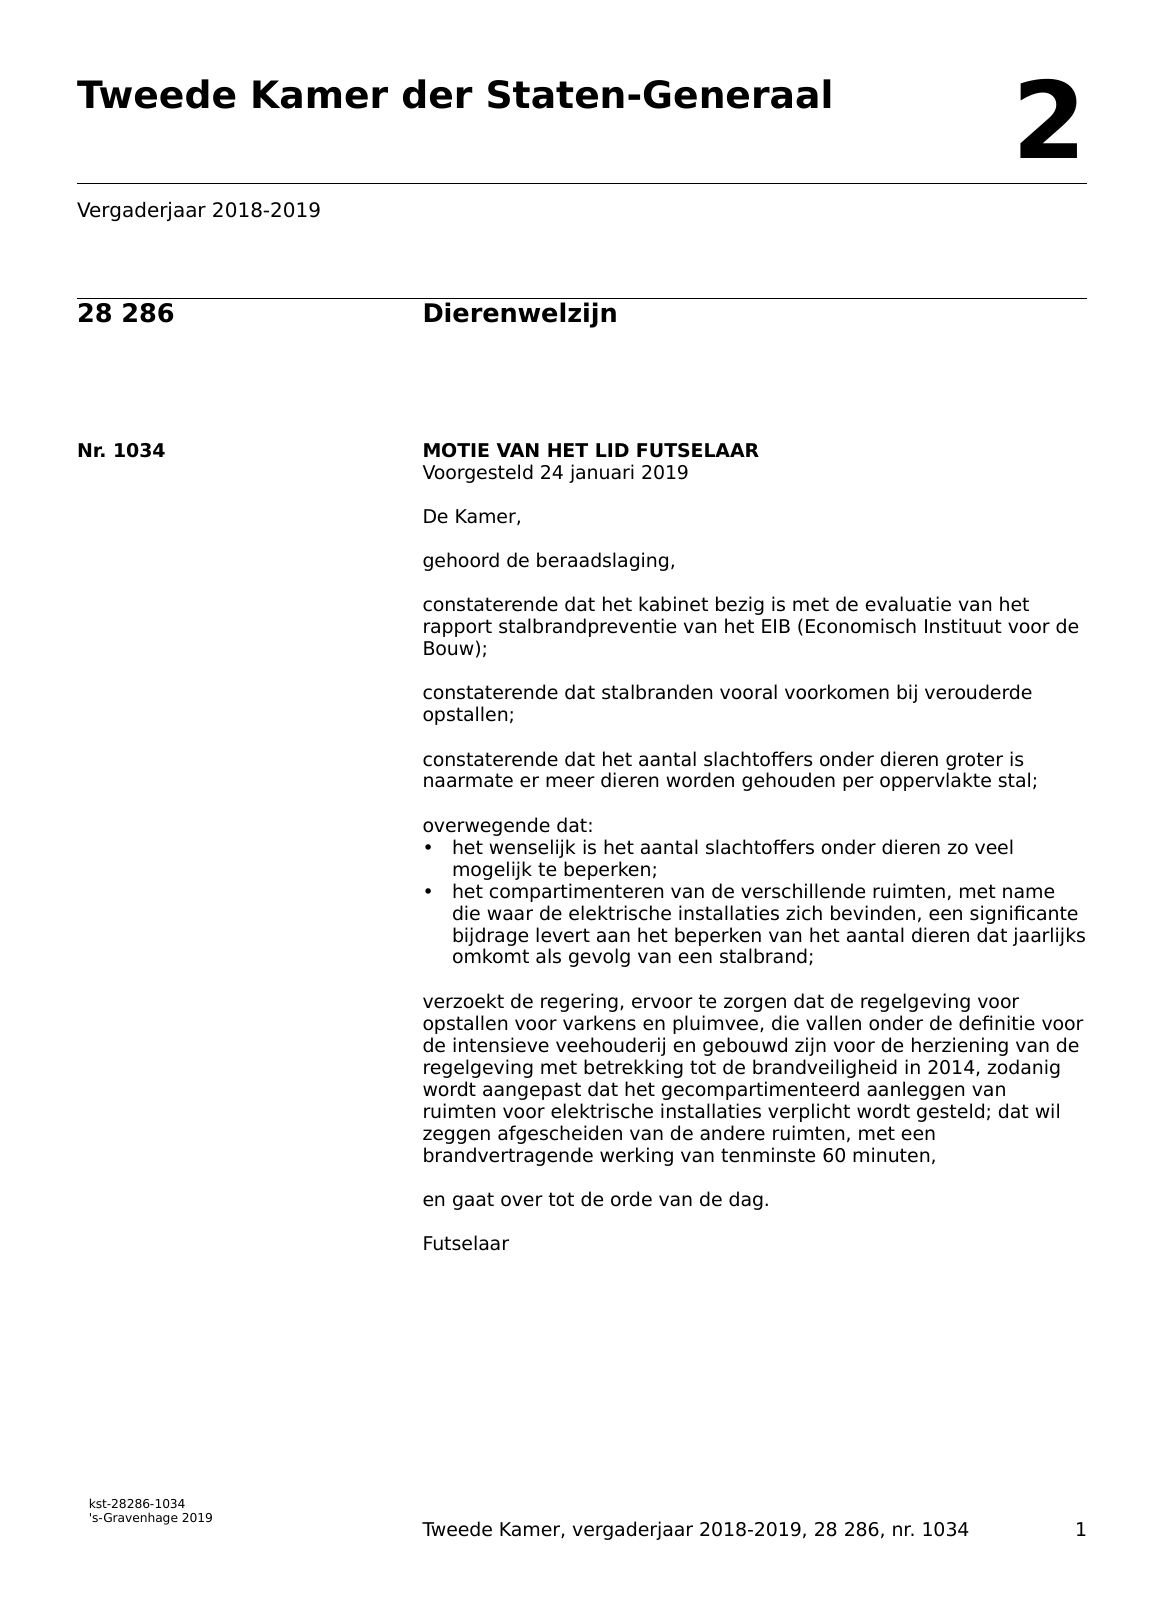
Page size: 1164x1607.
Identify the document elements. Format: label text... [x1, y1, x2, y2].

text en gaat over tot de orde van de dag. [422, 1189, 1087, 1211]
text 's-Gravenhage 2019 [88, 1511, 323, 1525]
text gehoord de beraadslaging, [422, 550, 1087, 572]
table_header 2 [886, 59, 1087, 183]
text kst-28286-1034 [88, 1497, 323, 1511]
text Voorgesteld 24 januari 2019 [422, 462, 1087, 484]
table_header Tweede Kamer der Staten-Generaal [77, 59, 886, 183]
text • het wenselijk is het aantal slachtoffers onder dieren zo veel mogelijk te beperken; [422, 837, 1087, 881]
text overwegende dat: [422, 814, 1087, 837]
text constaterende dat stalbranden vooral voorkomen bij verouderde opstallen; [422, 682, 1087, 726]
text • het compartimenteren van de verschillende ruimten, met name die waar de elektrische installaties zich bevinden, een significante bijdrage levert aan het beperken van het aantal dieren dat jaarlijks omkomt als gevolg van een stalbrand; [422, 881, 1087, 968]
text constaterende dat het aantal slachtoffers onder dieren groter is naarmate er meer dieren worden gehouden per oppervlakte stal; [422, 748, 1087, 792]
text verzoekt de regering, ervoor te zorgen dat de regelgeving voor opstallen voor varkens en pluimvee, die vallen onder de definitie voor de intensieve veehouderij en gebouwd zijn voor de herziening van de regelgeving met betrekking tot de brandveiligheid in 2014, zodanig wordt aangepast dat het gecompartimenteerd aanleggen van ruimten voor elektrische installaties verplicht wordt gesteld; dat wil zeggen afgescheiden van de andere ruimten, met een brandvertragende werking van tenminste 60 minuten, [422, 991, 1087, 1166]
subtitle 28 286 Dierenwelzijn [77, 299, 1087, 329]
text De Kamer, [422, 506, 1087, 528]
table_cell Vergaderjaar 2018-2019 [77, 184, 1087, 298]
text Futselaar [422, 1233, 1087, 1255]
text constaterende dat het kabinet bezig is met de evaluatie van het rapport stalbrandpreventie van het EIB (Economisch Instituut voor de Bouw); [422, 594, 1087, 660]
subtitle Nr. 1034 MOTIE VAN HET LID FUTSELAAR [77, 440, 1087, 462]
